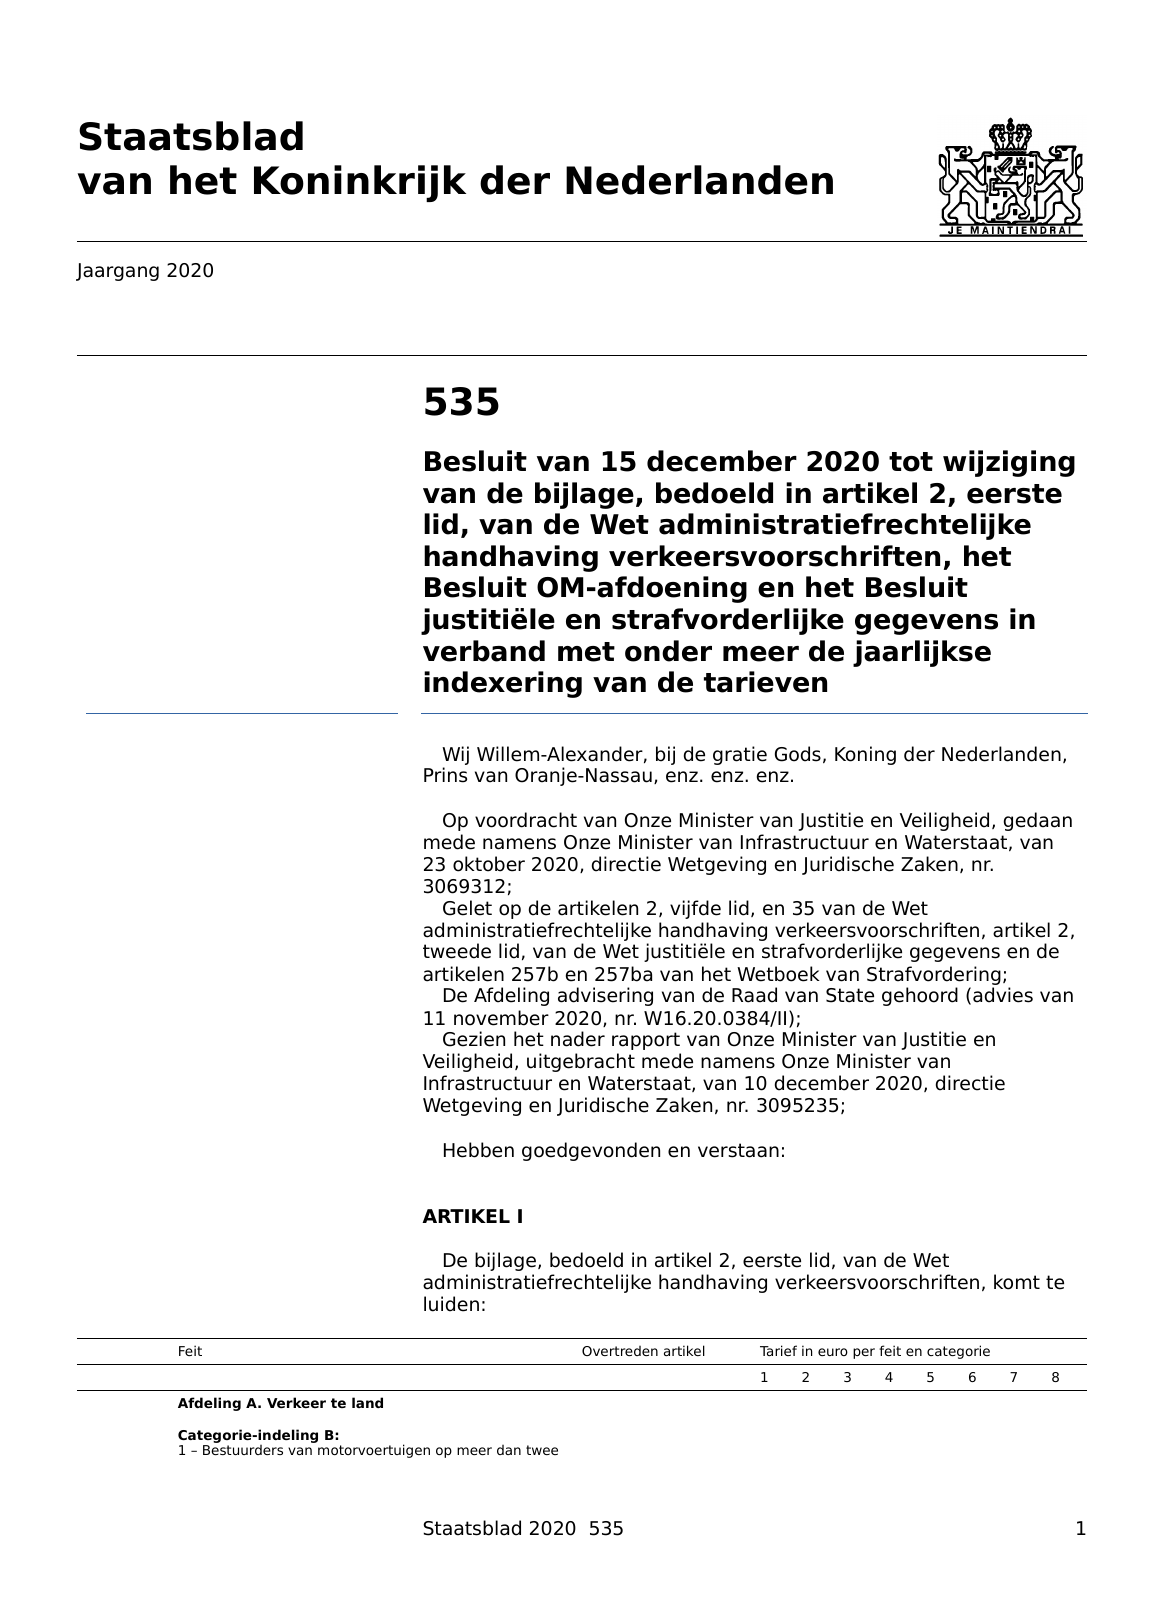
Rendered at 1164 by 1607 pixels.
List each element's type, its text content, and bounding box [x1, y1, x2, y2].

table_cell [754, 1427, 796, 1443]
table_cell [837, 1412, 879, 1427]
text Gelet op de artikelen 2, vijfde lid, en 35 van de Wet administratiefrechtelijke handhaving verkeersvoorschriften, artikel 2, tweede lid, van de Wet justitiële en strafvorderlijke gegevens en de artikelen 257b en 257ba van het Wetboek van Strafvordering; [422, 897, 1087, 985]
table_cell 2 [796, 1365, 837, 1390]
subtitle ARTIKEL I [422, 1206, 1087, 1228]
table_cell [172, 1365, 576, 1390]
table_cell [101, 1443, 136, 1459]
table_cell [77, 1365, 101, 1390]
table_cell [754, 1443, 796, 1459]
table_cell [837, 1391, 879, 1412]
subtitle 535 [422, 381, 1087, 424]
table_cell [796, 1391, 837, 1412]
table_cell 8 [1045, 1365, 1087, 1390]
table_cell [879, 1391, 920, 1412]
table_cell Afdeling A. Verkeer te land [172, 1391, 576, 1412]
table_cell [576, 1427, 754, 1443]
table_header [886, 100, 1087, 241]
table_cell [1045, 1412, 1087, 1427]
table_cell [920, 1391, 962, 1412]
picture [936, 115, 1087, 240]
table_cell [962, 1427, 1003, 1443]
table_cell [796, 1412, 837, 1427]
table_cell [77, 1412, 101, 1427]
table_cell [1004, 1412, 1045, 1427]
table_cell [962, 1391, 1003, 1412]
text De Afdeling advisering van de Raad van State gehoord (advies van 11 november 2020, nr. W16.20.0384/II); [422, 985, 1087, 1029]
table_cell [172, 1412, 576, 1427]
table_header [101, 1339, 136, 1364]
table_cell [136, 1391, 172, 1412]
table_cell [1045, 1391, 1087, 1412]
table_header Feit [172, 1339, 576, 1364]
table_cell [576, 1391, 754, 1412]
table_cell [837, 1443, 879, 1459]
table_header [136, 1339, 172, 1364]
table_cell 4 [879, 1365, 920, 1390]
table_cell Categorie-indeling B: [172, 1427, 576, 1443]
table_cell 3 [837, 1365, 879, 1390]
table_cell [1045, 1427, 1087, 1443]
table_cell [136, 1365, 172, 1390]
table_cell 7 [1004, 1365, 1045, 1390]
table_cell 6 [962, 1365, 1003, 1390]
table_cell [879, 1412, 920, 1427]
table_cell Jaargang 2020 [77, 242, 1087, 355]
table_cell [920, 1443, 962, 1459]
table_cell [796, 1443, 837, 1459]
table_cell [77, 1443, 101, 1459]
table_cell [101, 1391, 136, 1412]
table_cell [576, 1365, 754, 1390]
text Gezien het nader rapport van Onze Minister van Justitie en Veiligheid, uitgebracht mede namens Onze Minister van Infrastructuur en Waterstaat, van 10 december 2020, directie Wetgeving en Juridische Zaken, nr. 3095235; [422, 1029, 1087, 1117]
table_cell [136, 1443, 172, 1459]
table_cell [1045, 1443, 1087, 1459]
table_header Overtreden artikel [576, 1339, 754, 1364]
table_cell [962, 1443, 1003, 1459]
table_cell [962, 1412, 1003, 1427]
table_cell [576, 1412, 754, 1427]
text De bijlage, bedoeld in artikel 2, eerste lid, van de Wet administratiefrechtelijke handhaving verkeersvoorschriften, komt te luiden: [422, 1250, 1087, 1316]
text Wij Willem-Alexander, bij de gratie Gods, Koning der Nederlanden, Prins van Oranje-Nassau, enz. enz. enz. [422, 743, 1087, 787]
text Besluit van 15 december 2020 tot wijziging van de bijlage, bedoeld in artikel 2, eerste lid, van de Wet administratiefrechtelijke handhaving verkeersvoorschriften, het Besluit OM-afdoening en het Besluit justitiële en strafvorderlijke gegevens in verband met onder meer de jaarlijkse indexering van de tarieven [422, 447, 1087, 699]
table_cell [77, 1391, 101, 1412]
table_cell 1 [754, 1365, 796, 1390]
table_cell [920, 1427, 962, 1443]
table_cell [1004, 1391, 1045, 1412]
table_cell [101, 1427, 136, 1443]
text Op voordracht van Onze Minister van Justitie en Veiligheid, gedaan mede namens Onze Minister van Infrastructuur en Waterstaat, van 23 oktober 2020, directie Wetgeving en Juridische Zaken, nr. 3069312; [422, 809, 1087, 897]
table_cell [1004, 1427, 1045, 1443]
table_cell 5 [920, 1365, 962, 1390]
table_cell [920, 1412, 962, 1427]
table_cell [101, 1365, 136, 1390]
table_cell [837, 1427, 879, 1443]
table_cell [576, 1443, 754, 1459]
table_cell [879, 1443, 920, 1459]
table_header [77, 1339, 101, 1364]
table_cell [1004, 1443, 1045, 1459]
table_cell 1 – Bestuurders van motorvoertuigen op meer dan twee [172, 1443, 576, 1459]
table_cell [754, 1412, 796, 1427]
table_cell [136, 1427, 172, 1443]
table_cell [77, 1427, 101, 1443]
table_cell [136, 1412, 172, 1427]
text Hebben goedgevonden en verstaan: [422, 1139, 1087, 1161]
table_header Staatsblad van het Koninkrijk der Nederlanden [77, 100, 886, 241]
table_header Tarief in euro per feit en categorie [754, 1339, 1087, 1364]
table_cell [796, 1427, 837, 1443]
table_cell [101, 1412, 136, 1427]
table_cell [754, 1391, 796, 1412]
table_cell [879, 1427, 920, 1443]
